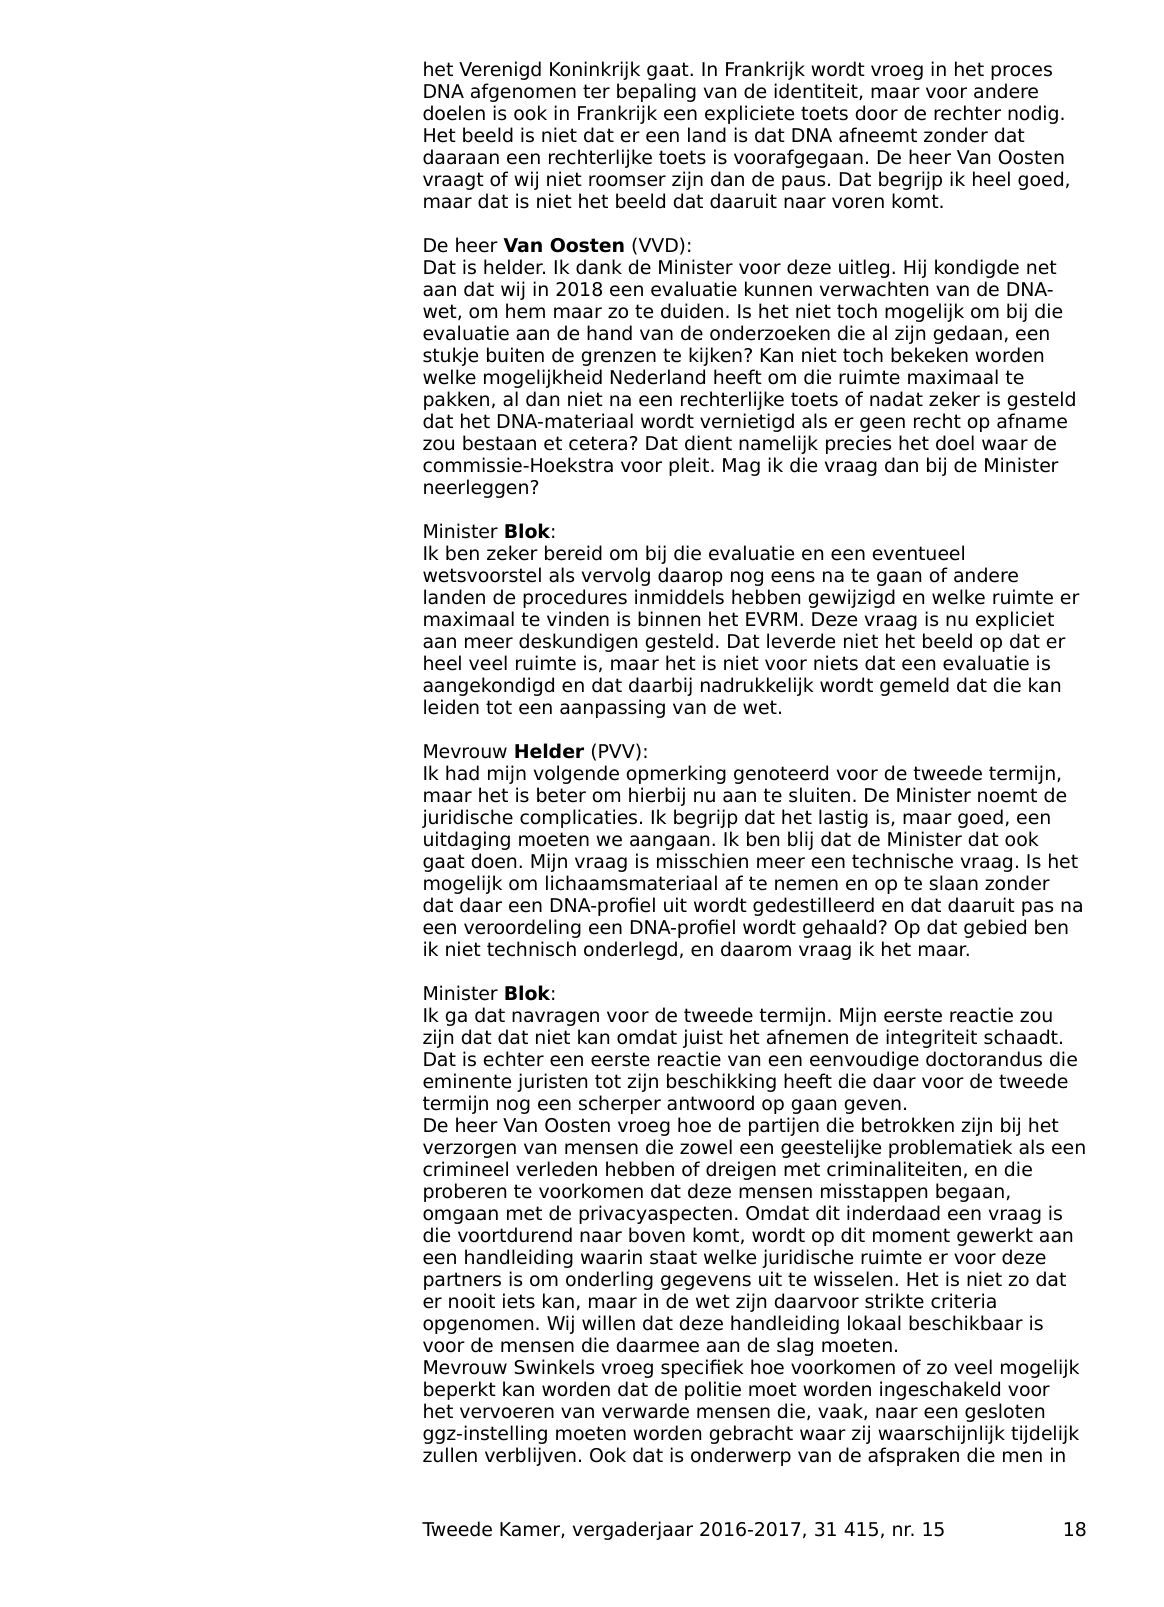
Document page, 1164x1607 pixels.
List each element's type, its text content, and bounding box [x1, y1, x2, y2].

text Minister Blok: [422, 521, 1087, 543]
text De heer Van Oosten vroeg hoe de partijen die betrokken zijn bij het verzorgen van mensen die zowel een geestelijke problematiek als een crimineel verleden hebben of dreigen met criminaliteiten, en die proberen te voorkomen dat deze mensen misstappen begaan, omgaan met de privacyaspecten. Omdat dit inderdaad een vraag is die voortdurend naar boven komt, wordt op dit moment gewerkt aan een handleiding waarin staat welke juridische ruimte er voor deze partners is om onderling gegevens uit te wisselen. Het is niet zo dat er nooit iets kan, maar in de wet zijn daarvoor strikte criteria opgenomen. Wij willen dat deze handleiding lokaal beschikbaar is voor de mensen die daarmee aan de slag moeten. [422, 1115, 1087, 1357]
text Mevrouw Helder (PVV): [422, 741, 1087, 763]
text het Verenigd Koninkrijk gaat. In Frankrijk wordt vroeg in het proces DNA afgenomen ter bepaling van de identiteit, maar voor andere doelen is ook in Frankrijk een expliciete toets door de rechter nodig. Het beeld is niet dat er een land is dat DNA afneemt zonder dat daaraan een rechterlijke toets is voorafgegaan. De heer Van Oosten vraagt of wij niet roomser zijn dan de paus. Dat begrijp ik heel goed, maar dat is niet het beeld dat daaruit naar voren komt. [422, 59, 1087, 213]
text Mevrouw Swinkels vroeg specifiek hoe voorkomen of zo veel mogelijk beperkt kan worden dat de politie moet worden ingeschakeld voor het vervoeren van verwarde mensen die, vaak, naar een gesloten ggz-instelling moeten worden gebracht waar zij waarschijnlijk tijdelijk zullen verblijven. Ook dat is onderwerp van de afspraken die men in [422, 1357, 1087, 1467]
text Ik ben zeker bereid om bij die evaluatie en een eventueel wetsvoorstel als vervolg daarop nog eens na te gaan of andere landen de procedures inmiddels hebben gewijzigd en welke ruimte er maximaal te vinden is binnen het EVRM. Deze vraag is nu expliciet aan meer deskundigen gesteld. Dat leverde niet het beeld op dat er heel veel ruimte is, maar het is niet voor niets dat een evaluatie is aangekondigd en dat daarbij nadrukkelijk wordt gemeld dat die kan leiden tot een aanpassing van de wet. [422, 543, 1087, 719]
text De heer Van Oosten (VVD): [422, 235, 1087, 257]
text Minister Blok: [422, 983, 1087, 1005]
text Ik had mijn volgende opmerking genoteerd voor de tweede termijn, maar het is beter om hierbij nu aan te sluiten. De Minister noemt de juridische complicaties. Ik begrijp dat het lastig is, maar goed, een uitdaging moeten we aangaan. Ik ben blij dat de Minister dat ook gaat doen. Mijn vraag is misschien meer een technische vraag. Is het mogelijk om lichaamsmateriaal af te nemen en op te slaan zonder dat daar een DNA-profiel uit wordt gedestilleerd en dat daaruit pas na een veroordeling een DNA-profiel wordt gehaald? Op dat gebied ben ik niet technisch onderlegd, en daarom vraag ik het maar. [422, 763, 1087, 961]
text Dat is helder. Ik dank de Minister voor deze uitleg. Hij kondigde net aan dat wij in 2018 een evaluatie kunnen verwachten van de DNA-wet, om hem maar zo te duiden. Is het niet toch mogelijk om bij die evaluatie aan de hand van de onderzoeken die al zijn gedaan, een stukje buiten de grenzen te kijken? Kan niet toch bekeken worden welke mogelijkheid Nederland heeft om die ruimte maximaal te pakken, al dan niet na een rechterlijke toets of nadat zeker is gesteld dat het DNA-materiaal wordt vernietigd als er geen recht op afname zou bestaan et cetera? Dat dient namelijk precies het doel waar de commissie-Hoekstra voor pleit. Mag ik die vraag dan bij de Minister neerleggen? [422, 257, 1087, 499]
text Ik ga dat navragen voor de tweede termijn. Mijn eerste reactie zou zijn dat dat niet kan omdat juist het afnemen de integriteit schaadt. Dat is echter een eerste reactie van een eenvoudige doctorandus die eminente juristen tot zijn beschikking heeft die daar voor de tweede termijn nog een scherper antwoord op gaan geven. [422, 1005, 1087, 1115]
